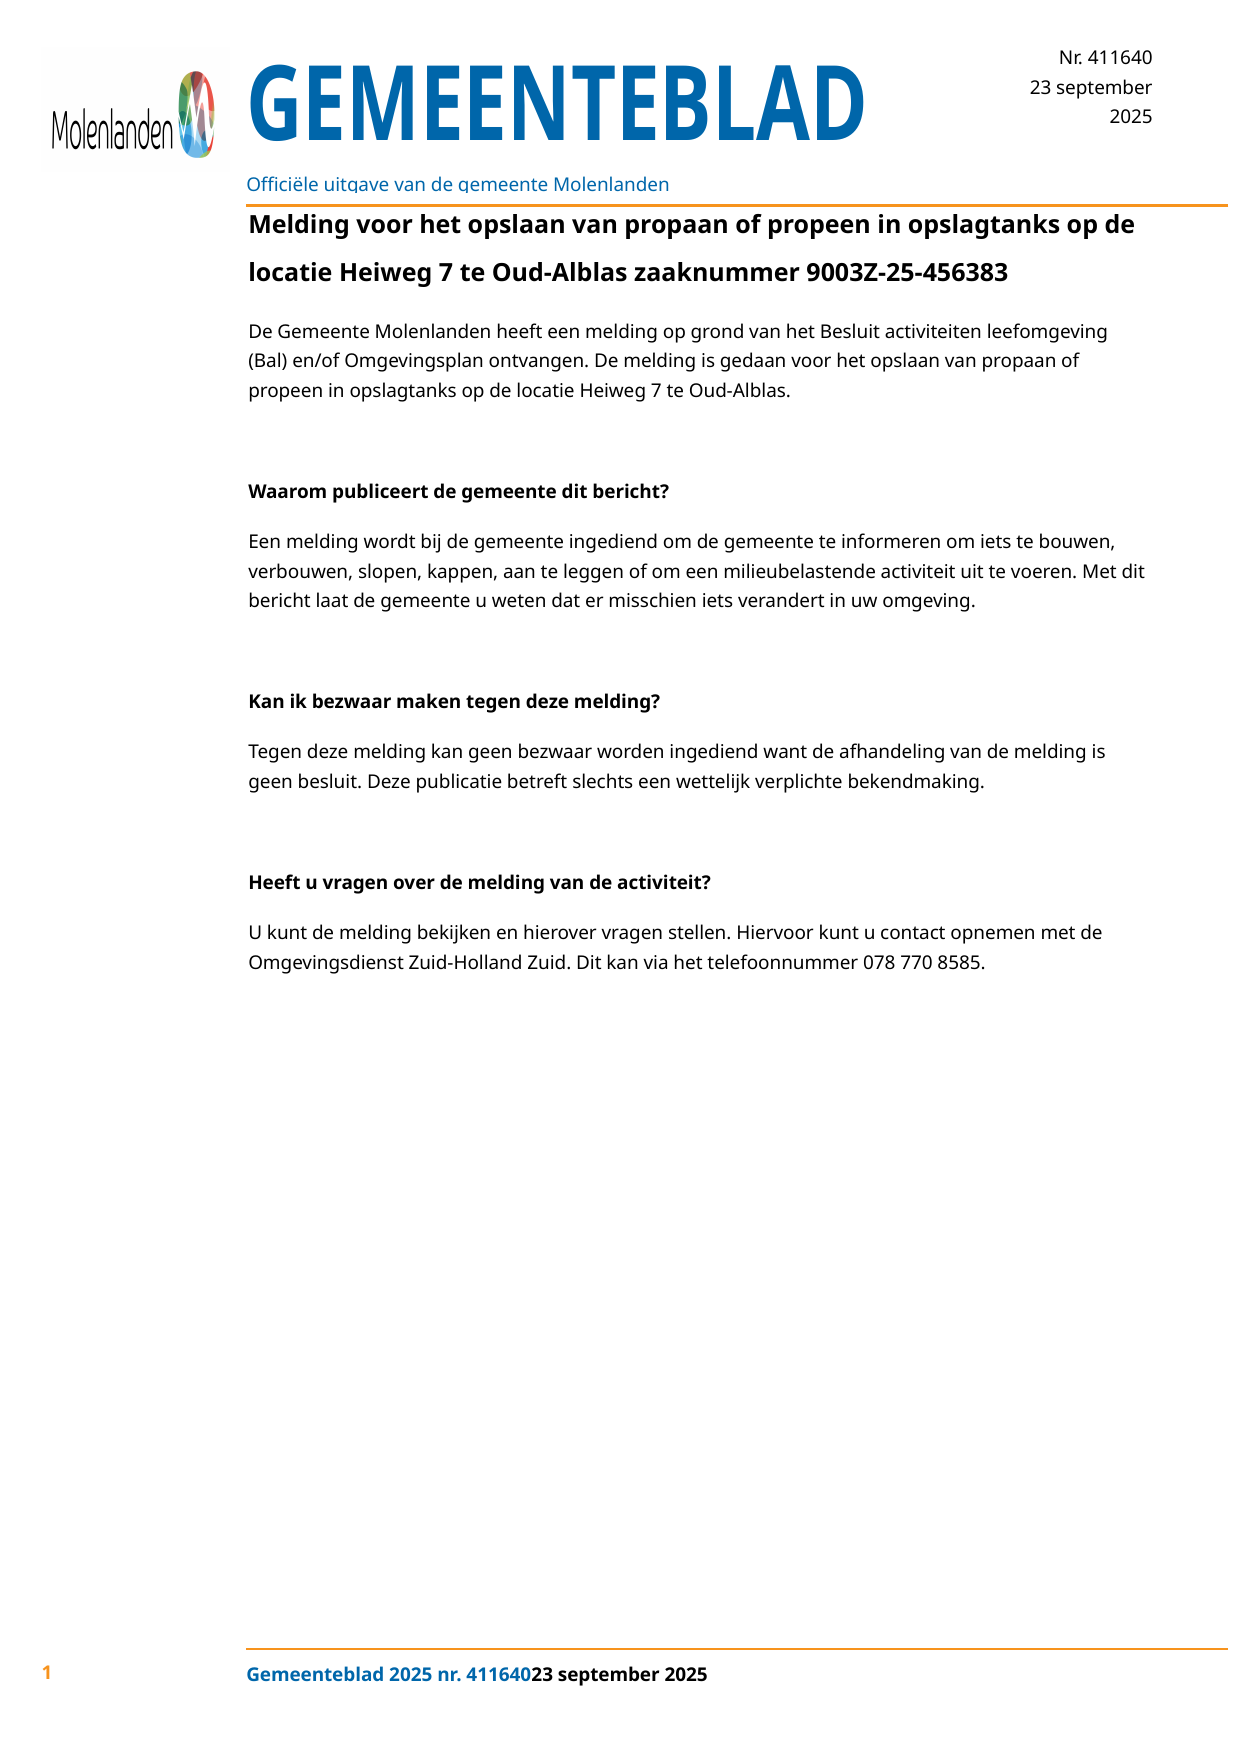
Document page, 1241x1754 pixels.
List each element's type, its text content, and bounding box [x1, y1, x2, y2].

text Melding voor het opslaan van propaan of propeen in opslagtanks op de locatie Heiweg 7 te Oud-Alblas zaaknummer 9003Z-25-456383 [248, 207, 1152, 288]
text Waarom publiceert de gemeente dit bericht? [248, 478, 1152, 504]
text U kunt de melding bekijken en hierover vragen stellen. Hiervoor kunt u contact opnemen met de Omgevingsdienst Zuid-Holland Zuid. Dit kan via het telefoonnummer 078 770 8585. [248, 919, 1152, 975]
text Tegen deze melding kan geen bezwaar worden ingediend want de afhandeling van de melding is geen besluit. Deze publicatie betreft slechts een wettelijk verplichte bekendmaking. [248, 739, 1152, 794]
text De Gemeente Molenlanden heeft een melding op grond van het Besluit activiteiten leefomgeving (Bal) en/of Omgevingsplan ontvangen. De melding is gedaan voor het opslaan van propaan of propeen in opslagtanks op de locatie Heiweg 7 te Oud-Alblas. [248, 318, 1152, 403]
picture [41, 47, 231, 172]
text Heeft u vragen over de melding van de activiteit? [248, 869, 1152, 895]
text Kan ik bezwaar maken tegen deze melding? [248, 688, 1152, 714]
text Een melding wordt bij de gemeente ingediend om de gemeente te informeren om iets te bouwen, verbouwen, slopen, kappen, aan te leggen of om een milieubelastende activiteit uit te voeren. Met dit bericht laat de gemeente u weten dat er misschien iets verandert in uw omgeving. [248, 528, 1152, 613]
